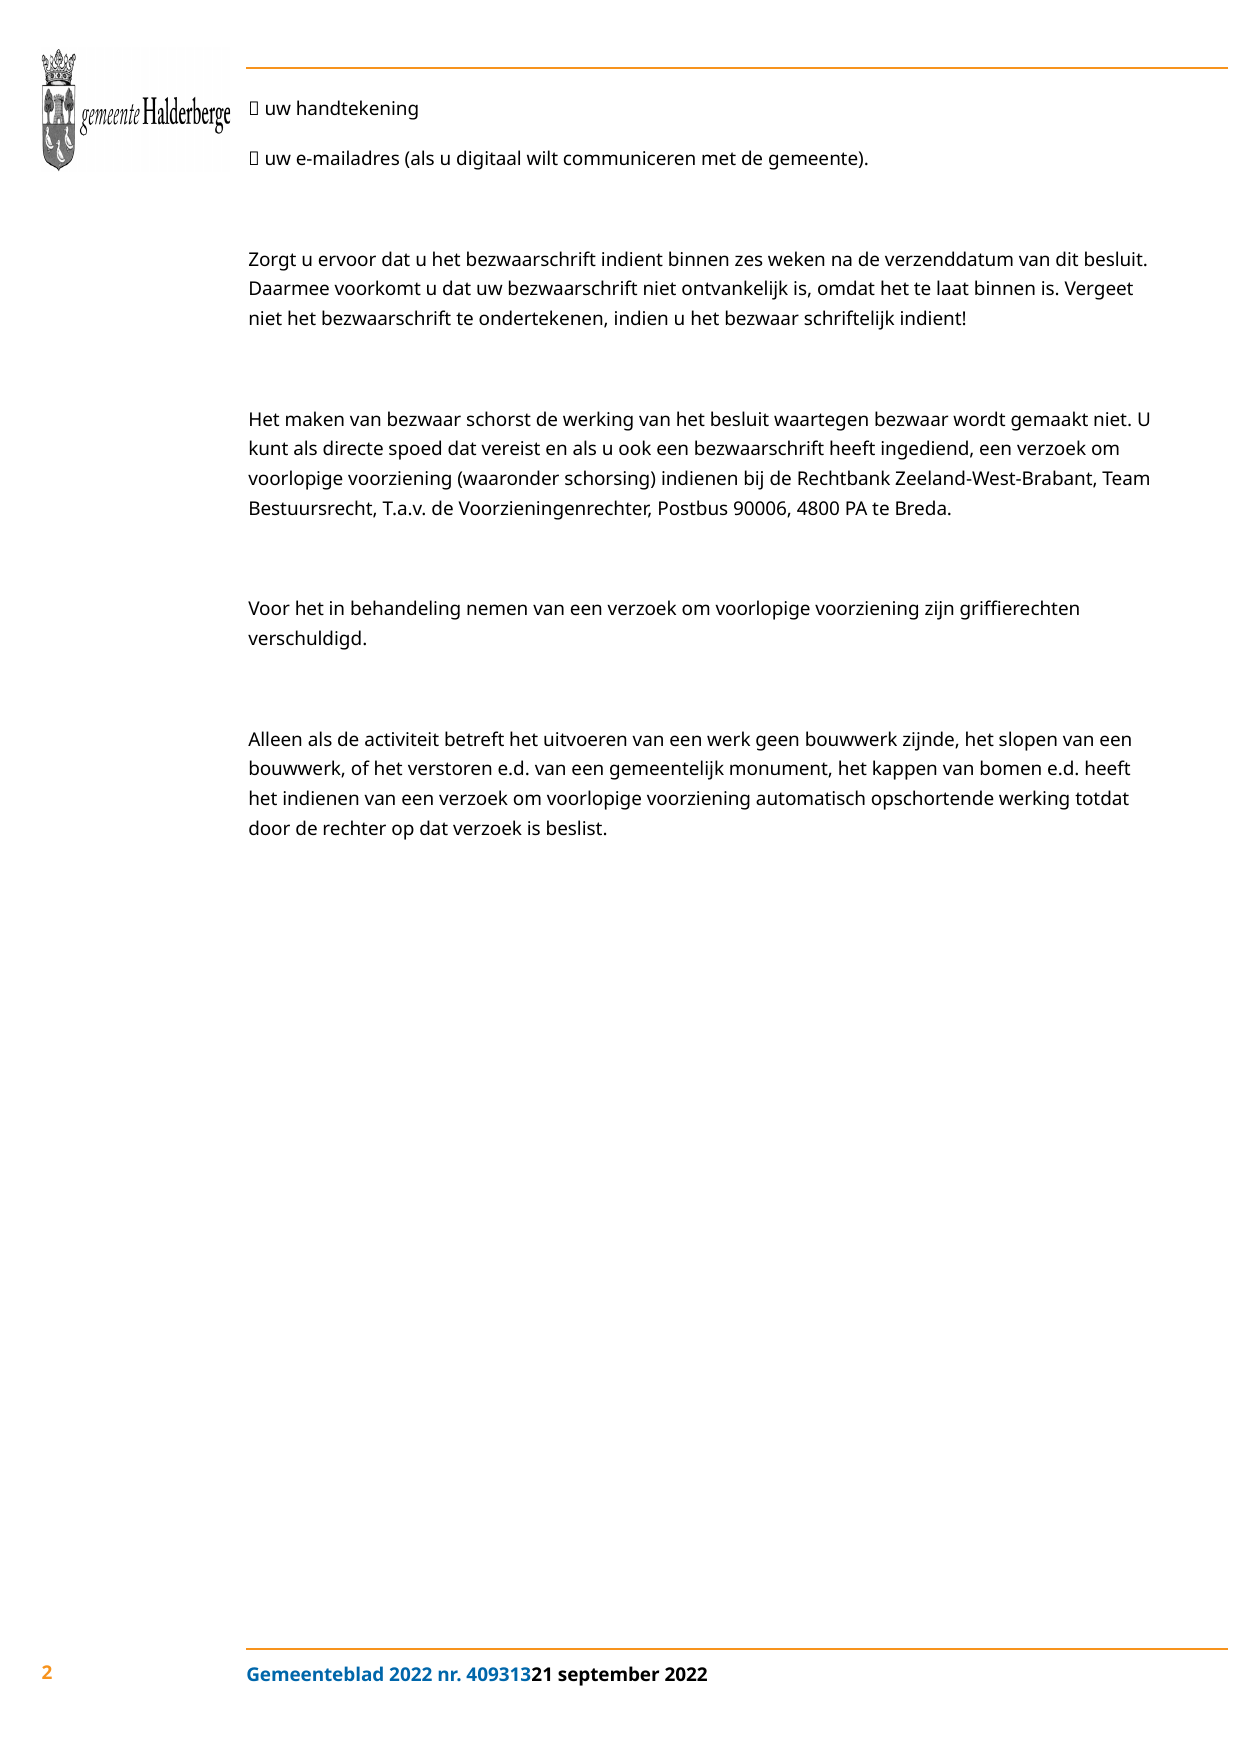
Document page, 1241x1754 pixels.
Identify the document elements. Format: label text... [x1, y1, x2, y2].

text Voor het in behandeling nemen van een verzoek om voorlopige voorziening zijn griffierechten verschuldigd. [248, 596, 1152, 651]
text Zorgt u ervoor dat u het bezwaarschrift indient binnen zes weken na de verzenddatum van dit besluit. Daarmee voorkomt u dat uw bezwaarschrift niet ontvankelijk is, omdat het te laat binnen is. Vergeet niet het bezwaarschrift te ondertekenen, indien u het bezwaar schriftelijk indient! [248, 246, 1152, 331]
text Alleen als de activiteit betreft het uitvoeren van een werk geen bouwwerk zijnde, het slopen van een bouwwerk, of het verstoren e.d. van een gemeentelijk monument, het kappen van bomen e.d. heeft het indienen van een verzoek om voorlopige voorziening automatisch opschortende werking totdat door de rechter op dat verzoek is beslist. [248, 726, 1152, 841]
text  uw e-mailadres (als u digitaal wilt communiceren met de gemeente). [248, 145, 1152, 171]
text Het maken van bezwaar schorst de werking van het besluit waartegen bezwaar wordt gemaakt niet. U kunt als directe spoed dat vereist en als u ook een bezwaarschrift heeft ingediend, een verzoek om voorlopige voorziening (waaronder schorsing) indienen bij de Rechtbank Zeeland-West-Brabant, Team Bestuursrecht, T.a.v. de Voorzieningenrechter, Postbus 90006, 4800 PA te Breda. [248, 406, 1152, 521]
picture [41, 47, 231, 172]
text  uw handtekening [248, 95, 1152, 121]
